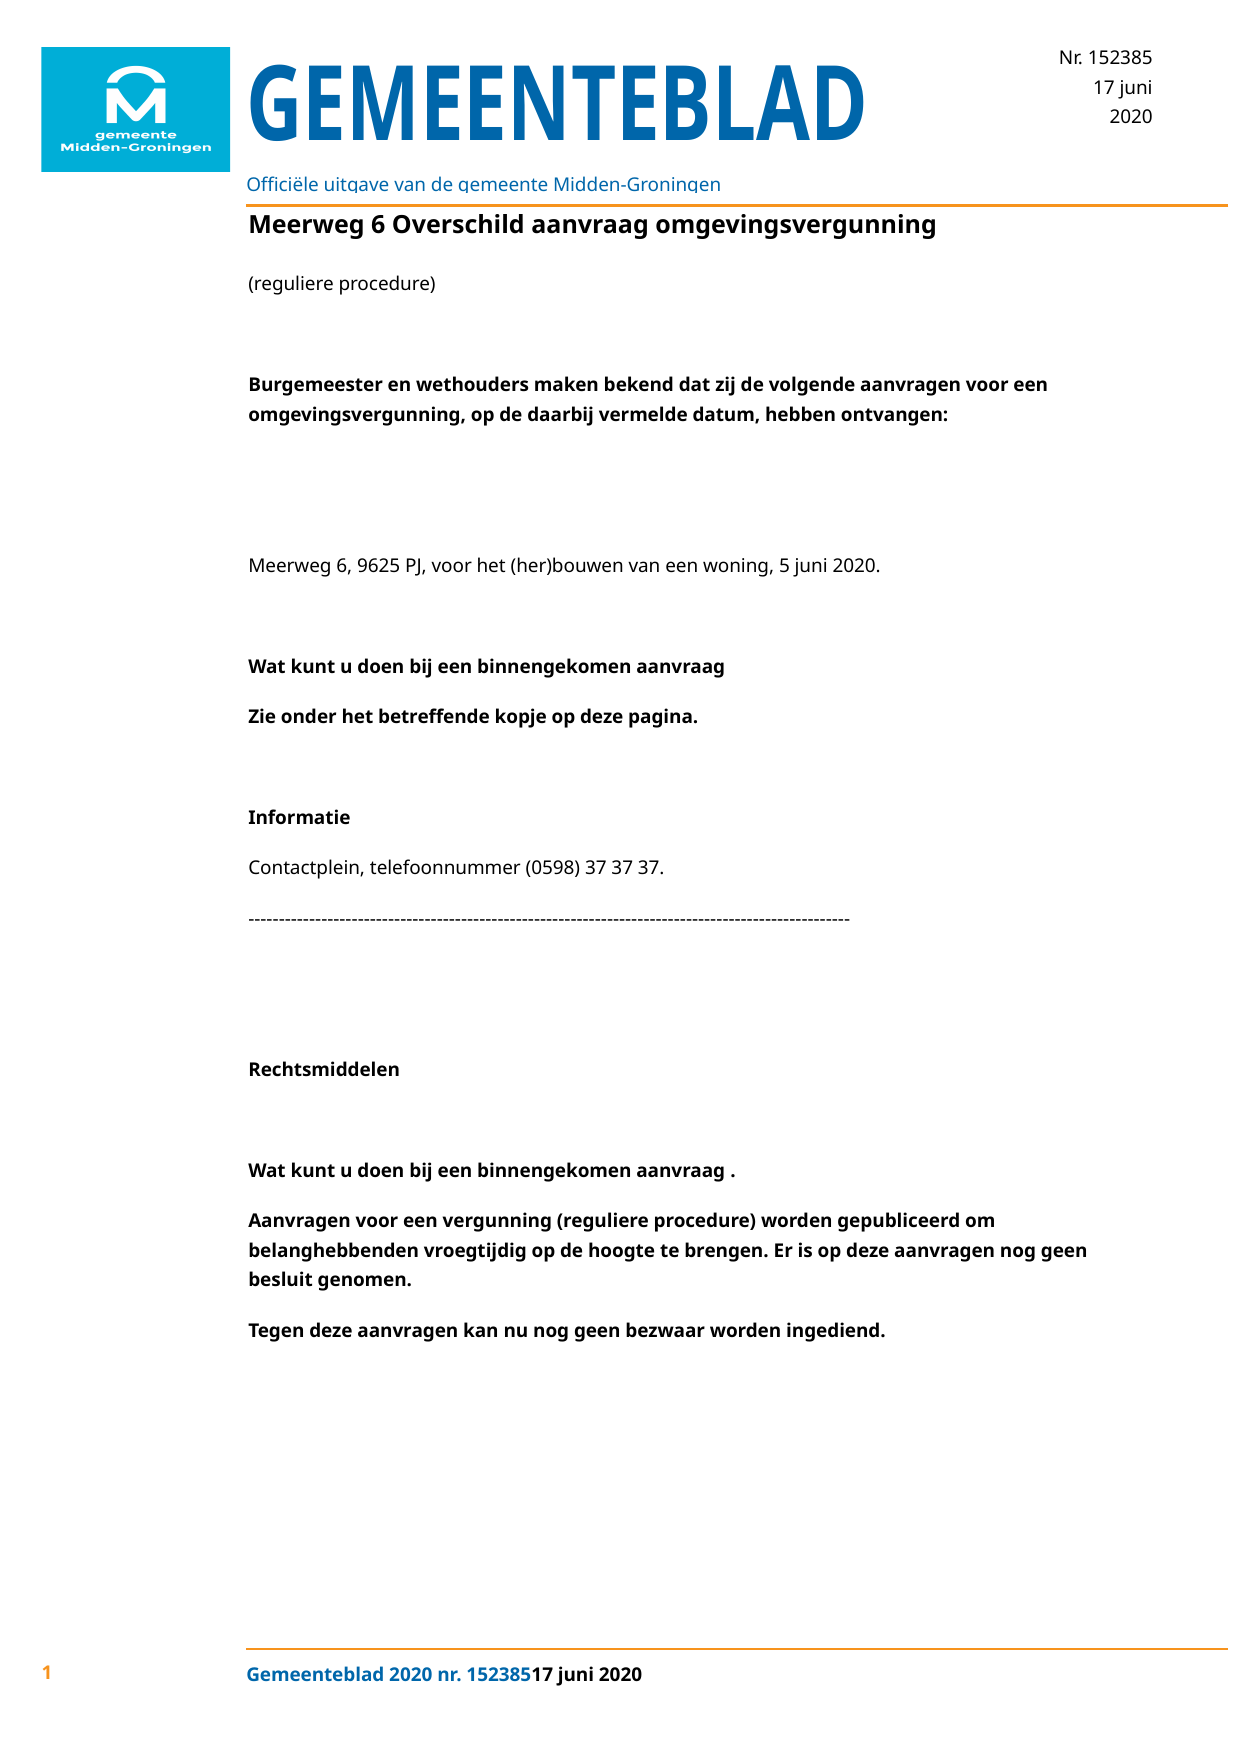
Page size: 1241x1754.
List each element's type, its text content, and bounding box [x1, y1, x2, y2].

text Burgemeester en wethouders maken bekend dat zij de volgende aanvragen voor een omgevingsvergunning, op de daarbij vermelde datum, hebben ontvangen: [248, 371, 1152, 426]
text Wat kunt u doen bij een binnengekomen aanvraag [248, 653, 1152, 678]
text Tegen deze aanvragen kan nu nog geen bezwaar worden ingediend. [248, 1317, 1152, 1343]
text Contactplein, telefoonnummer (0598) 37 37 37. [248, 854, 1152, 880]
text Rechtsmiddelen [248, 1056, 1152, 1082]
text Meerweg 6, 9625 PJ, voor het (her)bouwen van een woning, 5 juni 2020. [248, 552, 1152, 578]
text Zie onder het betreffende kopje op deze pagina. [248, 703, 1152, 729]
text Informatie [248, 804, 1152, 830]
picture [107, 89, 165, 122]
text Wat kunt u doen bij een binnengekomen aanvraag . [248, 1157, 1152, 1183]
text Aanvragen voor een vergunning (reguliere procedure) worden gepubliceerd om belanghebbenden vroegtijdig op de hoogte te brengen. Er is op deze aanvragen nog geen besluit genomen. [248, 1207, 1152, 1292]
text --------------------------------------------------------------------------------------------------- [248, 905, 1152, 931]
text (reguliere procedure) [248, 270, 1152, 296]
picture [108, 66, 164, 82]
text Meerweg 6 Overschild aanvraag omgevingsvergunning [248, 207, 1152, 241]
picture [184, 146, 190, 153]
